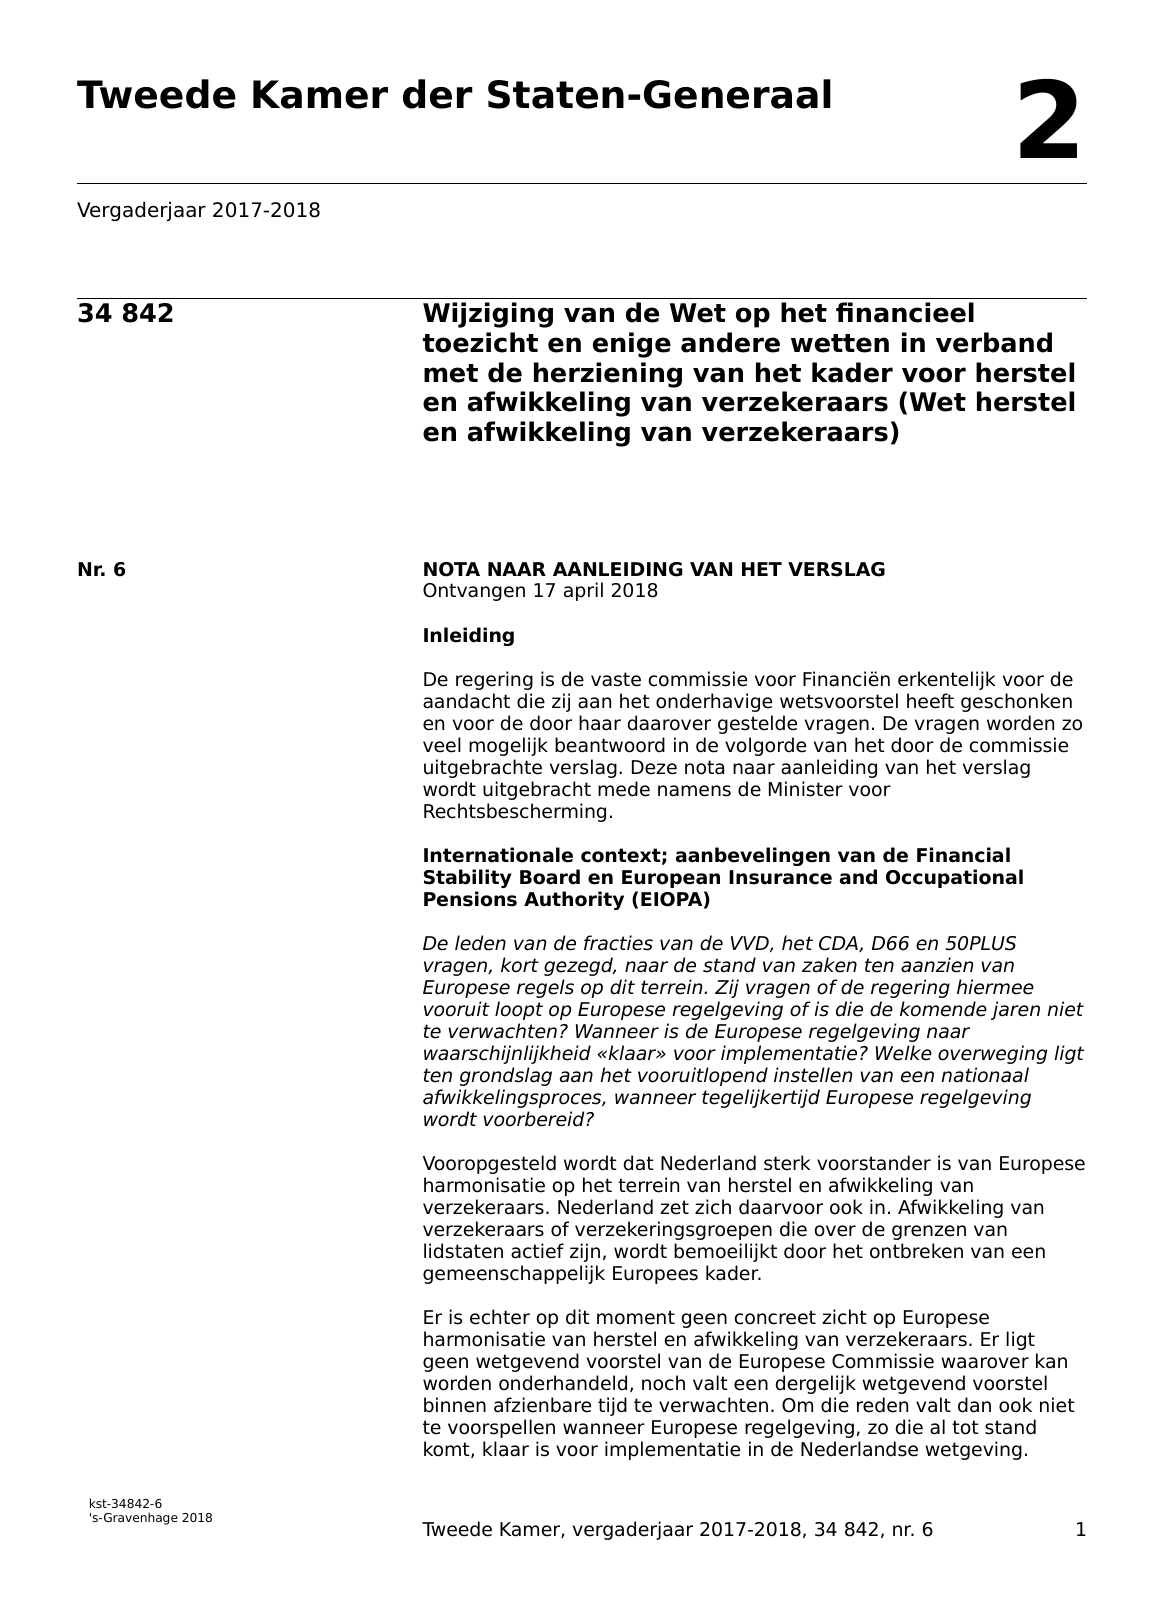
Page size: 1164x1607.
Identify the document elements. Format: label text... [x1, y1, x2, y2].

table_header 2 [886, 59, 1087, 183]
subtitle 34 842 Wijziging van de Wet op het financieel toezicht en enige andere wetten in verband met de herziening van het kader voor herstel en afwikkeling van verzekeraars (Wet herstel en afwikkeling van verzekeraars) [77, 299, 1087, 447]
subtitle Inleiding [422, 624, 1087, 647]
text Er is echter op dit moment geen concreet zicht op Europese harmonisatie van herstel en afwikkeling van verzekeraars. Er ligt geen wetgevend voorstel van de Europese Commissie waarover kan worden onderhandeld, noch valt een dergelijk wetgevend voorstel binnen afzienbare tijd te verwachten. Om die reden valt dan ook niet te voorspellen wanneer Europese regelgeving, zo die al tot stand komt, klaar is voor implementatie in de Nederlandse wetgeving. [422, 1307, 1087, 1461]
text De regering is de vaste commissie voor Financiën erkentelijk voor de aandacht die zij aan het onderhavige wetsvoorstel heeft geschonken en voor de door haar daarover gestelde vragen. De vragen worden zo veel mogelijk beantwoord in de volgorde van het door de commissie uitgebrachte verslag. Deze nota naar aanleiding van het verslag wordt uitgebracht mede namens de Minister voor Rechtsbescherming. [422, 669, 1087, 823]
subtitle Nr. 6 NOTA NAAR AANLEIDING VAN HET VERSLAG [77, 558, 1087, 580]
text De leden van de fracties van de VVD, het CDA, D66 en 50PLUS vragen, kort gezegd, naar de stand van zaken ten aanzien van Europese regels op dit terrein. Zij vragen of de regering hiermee vooruit loopt op Europese regelgeving of is die de komende jaren niet te verwachten? Wanneer is de Europese regelgeving naar waarschijnlijkheid «klaar» voor implementatie? Welke overweging ligt ten grondslag aan het vooruitlopend instellen van een nationaal afwikkelingsproces, wanneer tegelijkertijd Europese regelgeving wordt voorbereid? [422, 933, 1087, 1131]
table_cell Vergaderjaar 2017-2018 [77, 184, 1087, 298]
subtitle Internationale context; aanbevelingen van de Financial Stability Board en European Insurance and Occupational Pensions Authority (EIOPA) [422, 845, 1087, 911]
text 's-Gravenhage 2018 [88, 1511, 323, 1525]
text Ontvangen 17 april 2018 [422, 580, 1087, 602]
text Vooropgesteld wordt dat Nederland sterk voorstander is van Europese harmonisatie op het terrein van herstel en afwikkeling van verzekeraars. Nederland zet zich daarvoor ook in. Afwikkeling van verzekeraars of verzekeringsgroepen die over de grenzen van lidstaten actief zijn, wordt bemoeilijkt door het ontbreken van een gemeenschappelijk Europees kader. [422, 1153, 1087, 1285]
table_header Tweede Kamer der Staten-Generaal [77, 59, 886, 183]
text kst-34842-6 [88, 1497, 323, 1511]
